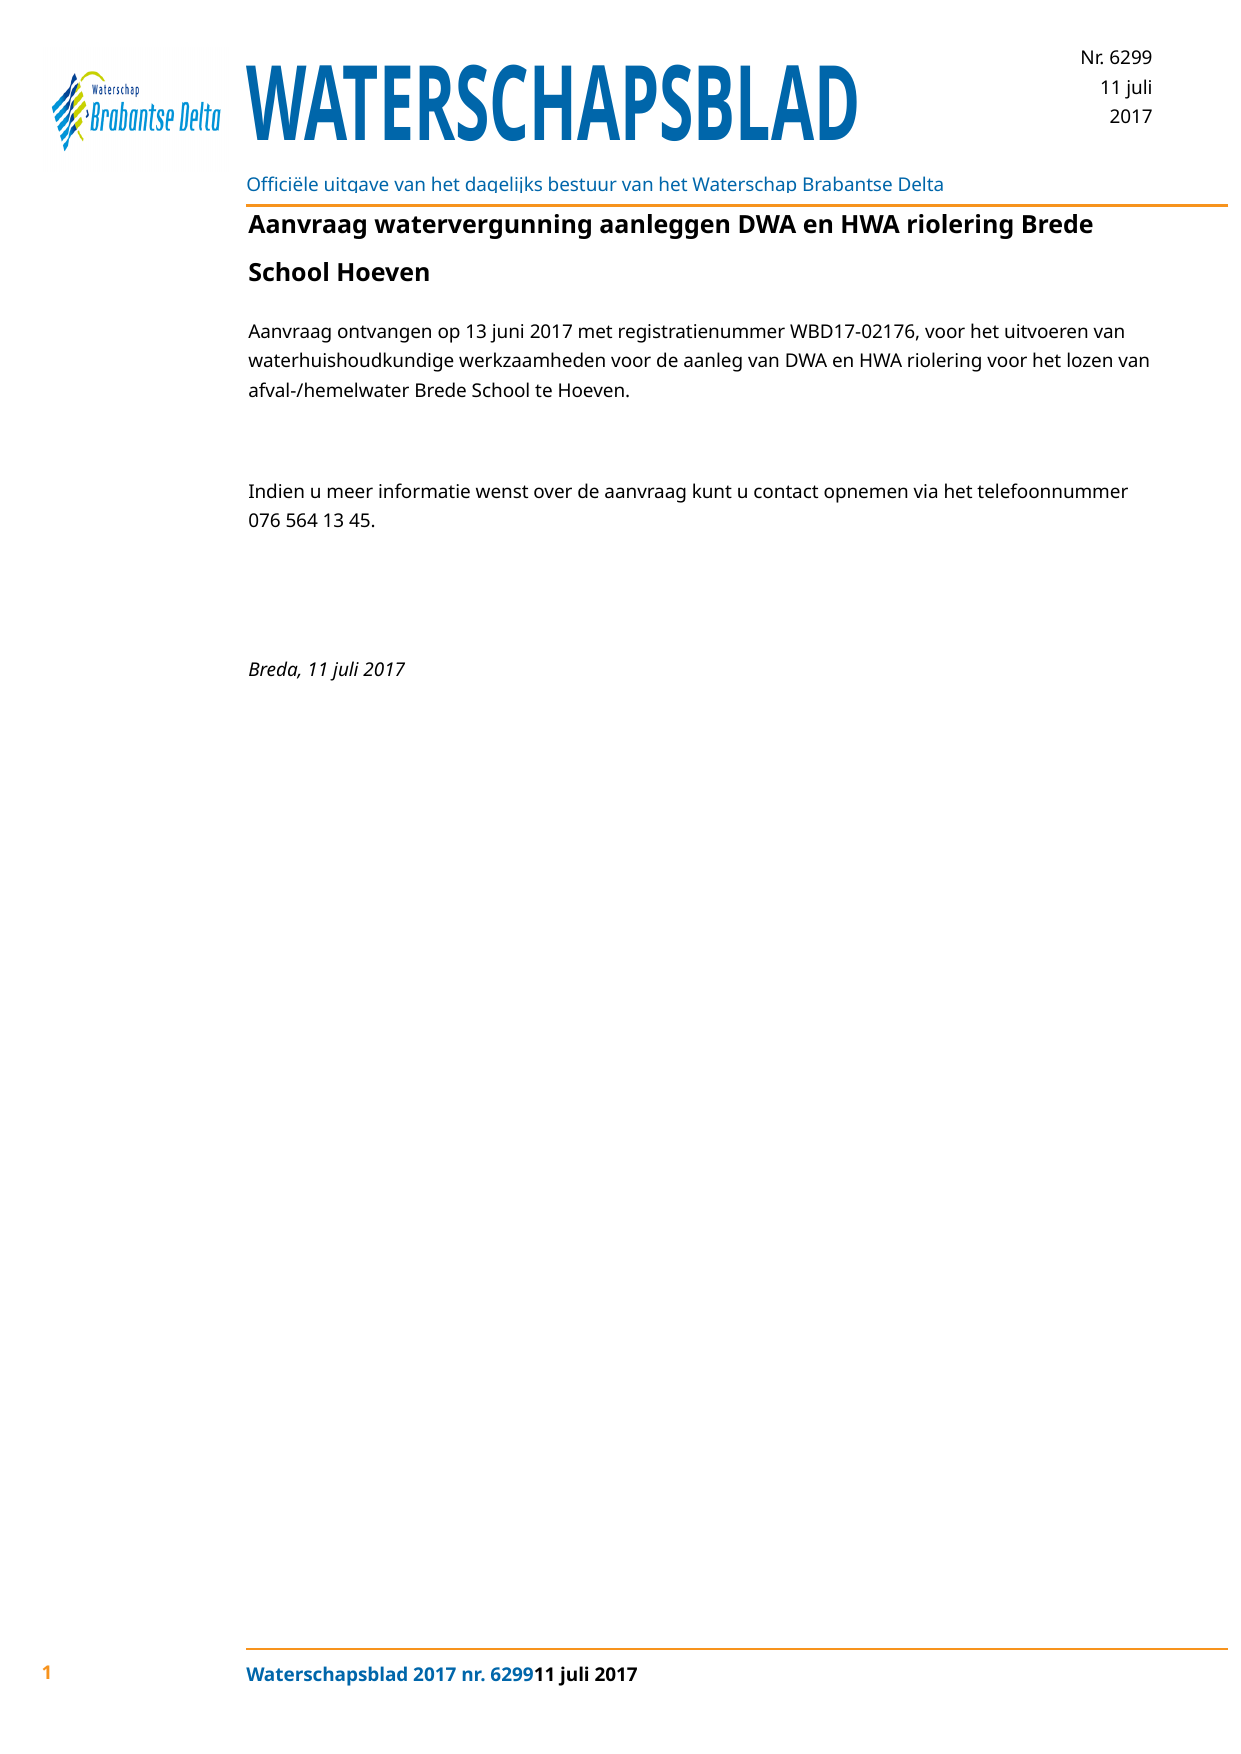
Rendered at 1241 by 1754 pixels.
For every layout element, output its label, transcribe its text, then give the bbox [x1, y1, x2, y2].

text Aanvraag ontvangen op 13 juni 2017 met registratienummer WBD17-02176, voor het uitvoeren van waterhuishoudkundige werkzaamheden voor de aanleg van DWA en HWA riolering voor het lozen van afval-/hemelwater Brede School te Hoeven. [248, 318, 1152, 403]
text Breda, 11 juli 2017 [248, 656, 1152, 682]
text Aanvraag watervergunning aanleggen DWA en HWA riolering Brede School Hoeven [248, 207, 1152, 288]
picture [41, 47, 231, 172]
text Indien u meer informatie wenst over de aanvraag kunt u contact opnemen via het telefoonnummer 076 564 13 45. [248, 478, 1152, 533]
